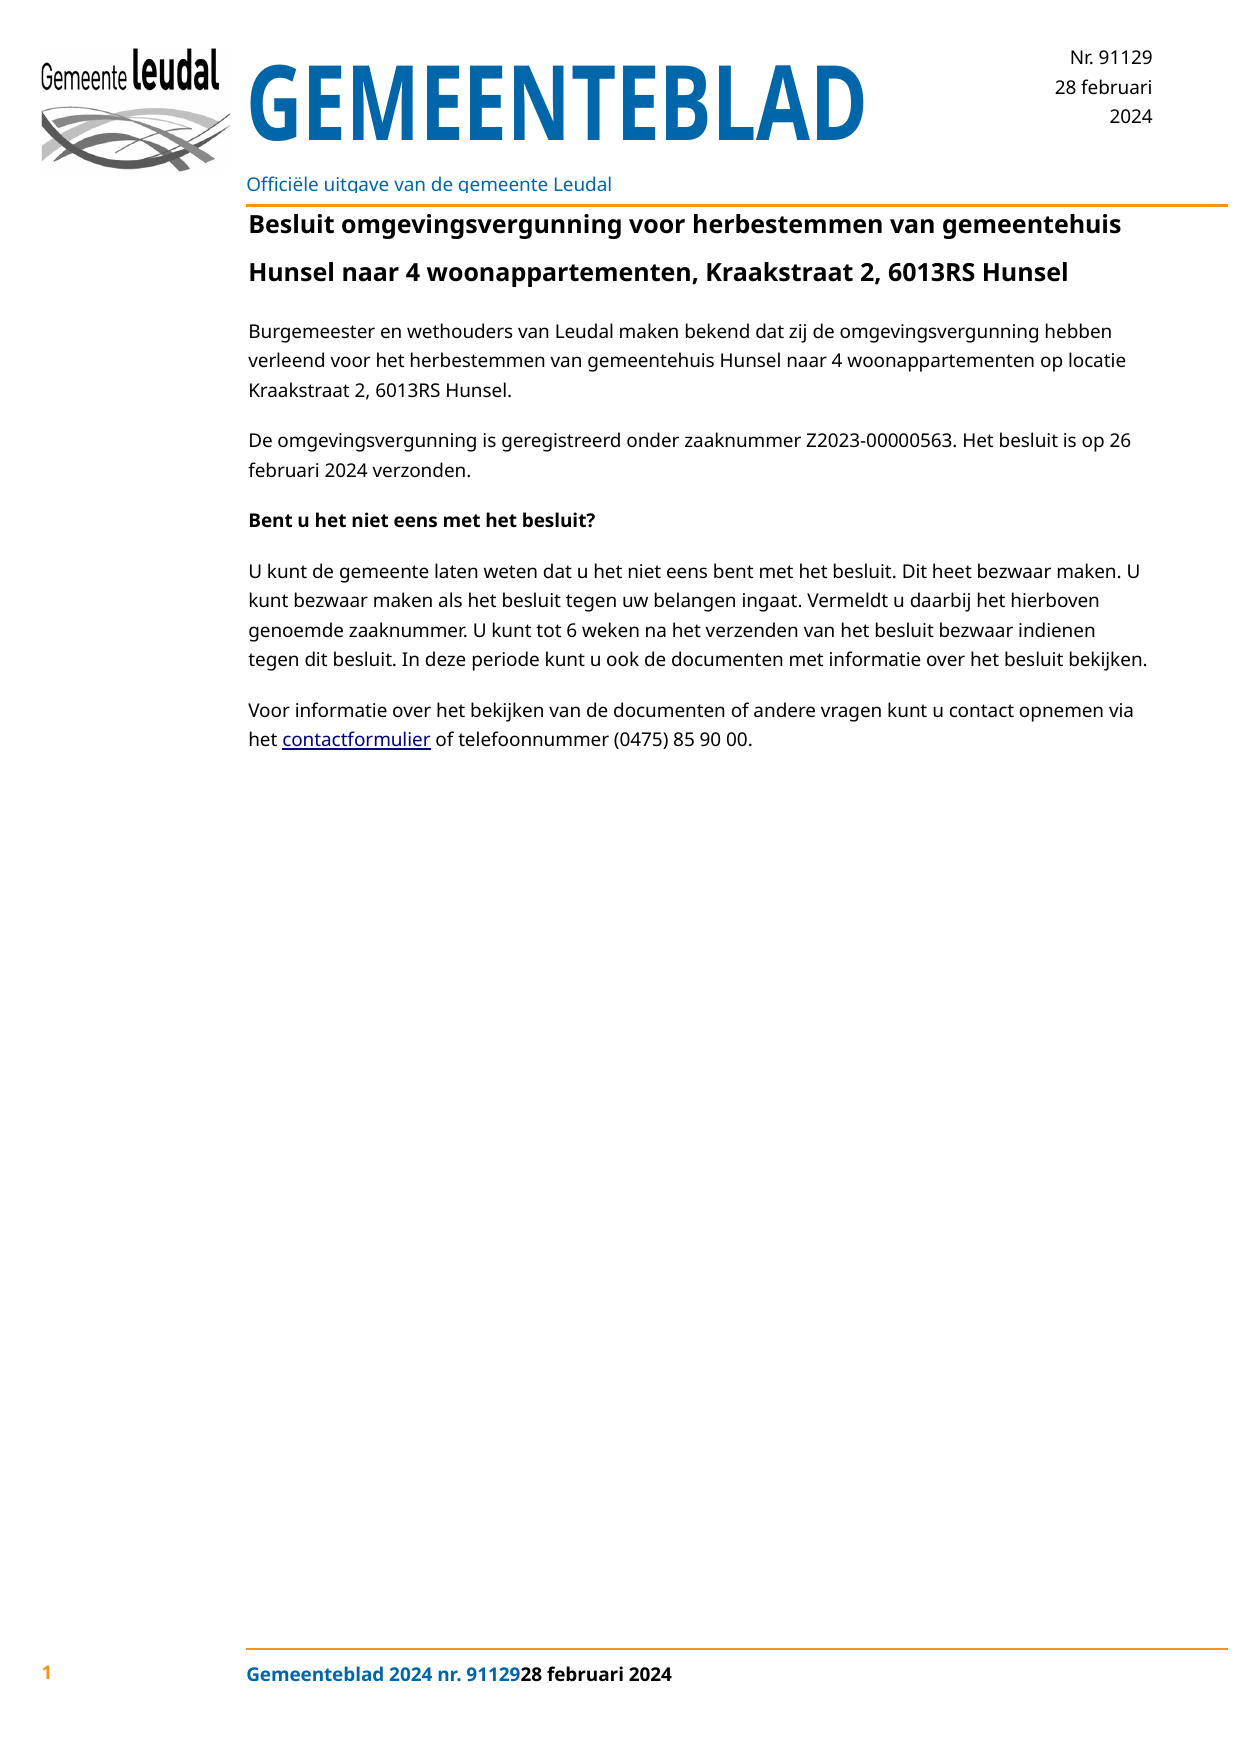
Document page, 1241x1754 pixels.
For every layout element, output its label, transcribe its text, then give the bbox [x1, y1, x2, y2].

picture [41, 47, 231, 172]
text Bent u het niet eens met het besluit? [248, 507, 1152, 533]
text Besluit omgevingsvergunning voor herbestemmen van gemeentehuis Hunsel naar 4 woonappartementen, Kraakstraat 2, 6013RS Hunsel [248, 207, 1152, 288]
text U kunt de gemeente laten weten dat u het niet eens bent met het besluit. Dit heet bezwaar maken. U kunt bezwaar maken als het besluit tegen uw belangen ingaat. Vermeldt u daarbij het hierboven genoemde zaaknummer. U kunt tot 6 weken na het verzenden van het besluit bezwaar indienen tegen dit besluit. In deze periode kunt u ook de documenten met informatie over het besluit bekijken. [248, 558, 1152, 672]
text Burgemeester en wethouders van Leudal maken bekend dat zij de omgevingsvergunning hebben verleend voor het herbestemmen van gemeentehuis Hunsel naar 4 woonappartementen op locatie Kraakstraat 2, 6013RS Hunsel. [248, 318, 1152, 403]
text Voor informatie over het bekijken van de documenten of andere vragen kunt u contact opnemen via het contactformulier of telefoonnummer (0475) 85 90 00. [248, 697, 1152, 752]
text De omgevingsvergunning is geregistreerd onder zaaknummer Z2023-00000563. Het besluit is op 26 februari 2024 verzonden. [248, 427, 1152, 483]
